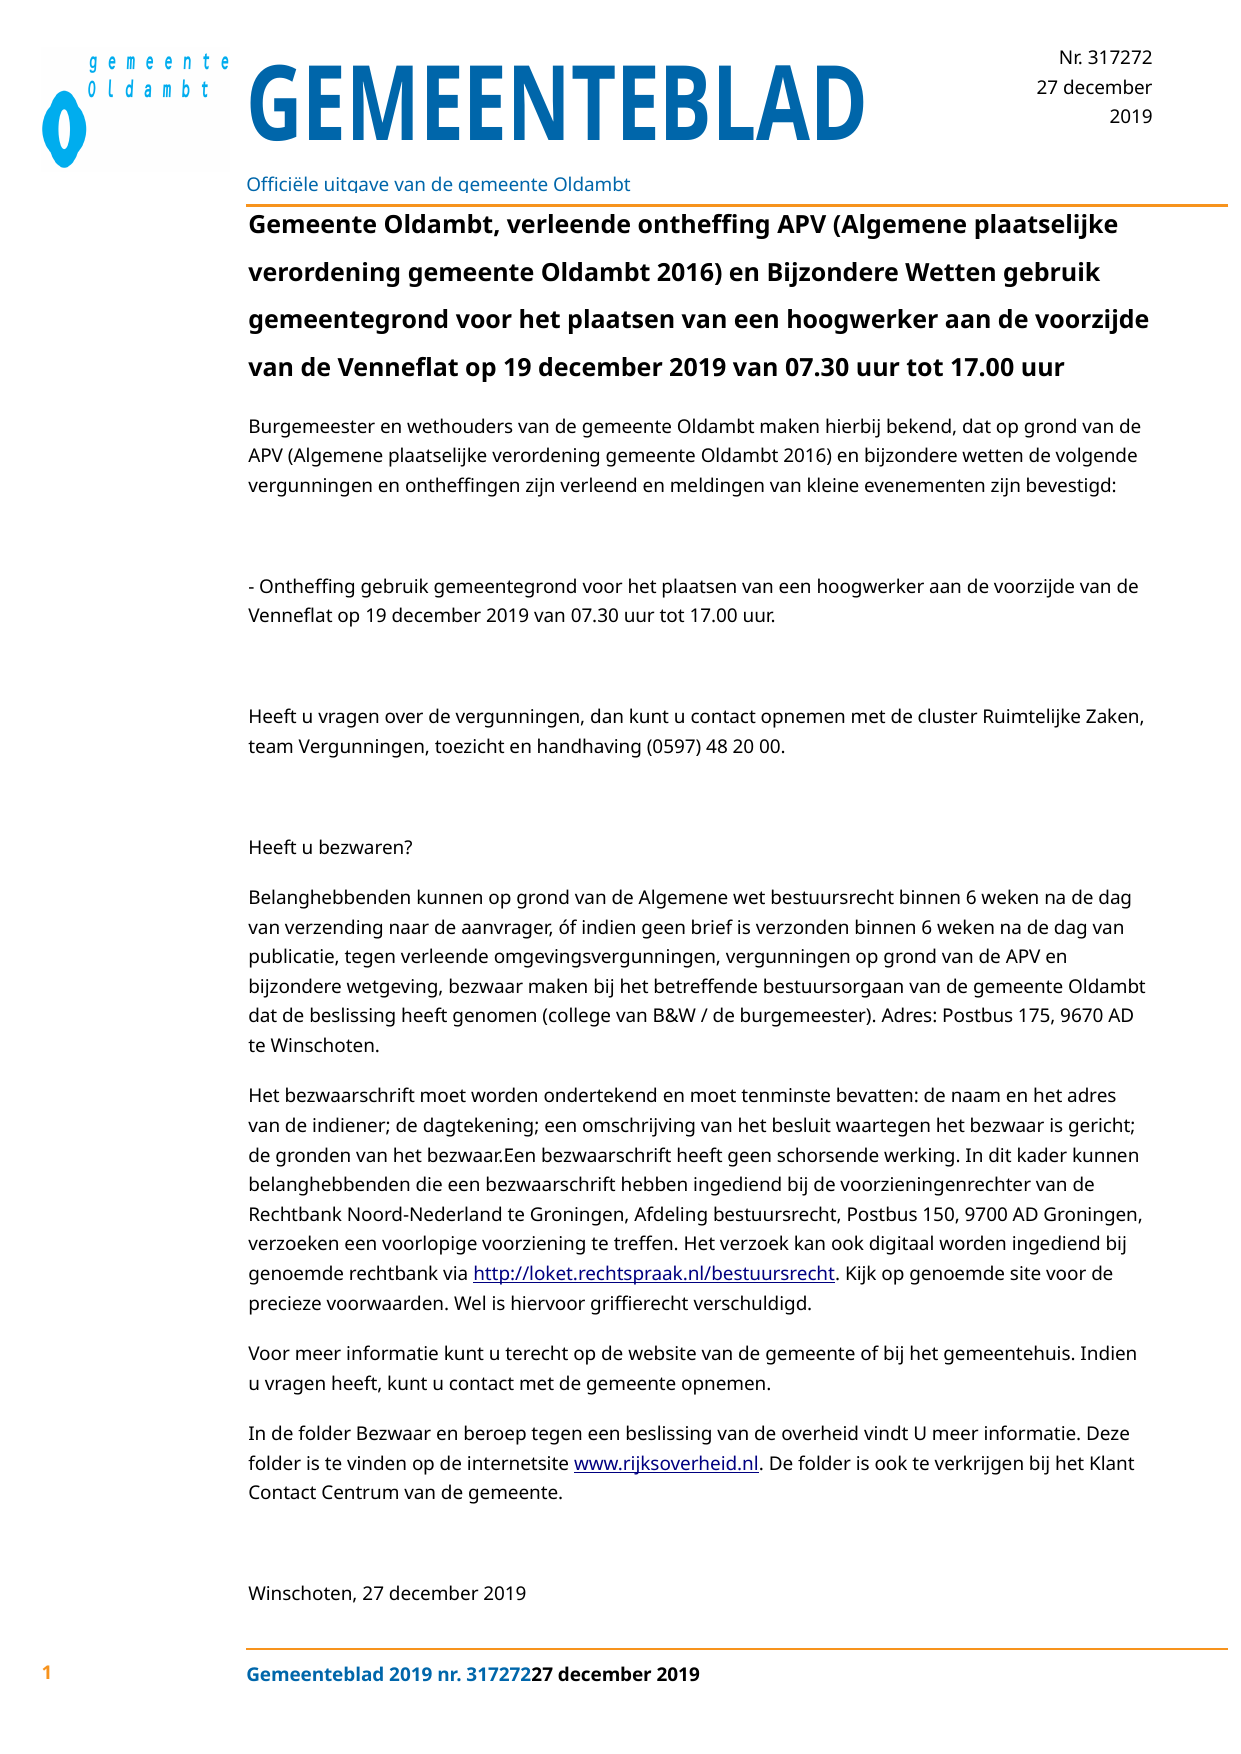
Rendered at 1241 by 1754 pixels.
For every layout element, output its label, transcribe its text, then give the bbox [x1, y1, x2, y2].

text Voor meer informatie kunt u terecht op de website van de gemeente of bij het gemeentehuis. Indien u vragen heeft, kunt u contact met de gemeente opnemen. [248, 1340, 1152, 1396]
text Heeft u bezwaren? [248, 834, 1152, 860]
text Gemeente Oldambt, verleende ontheffing APV (Algemene plaatselijke verordening gemeente Oldambt 2016) en Bijzondere Wetten gebruik gemeentegrond voor het plaatsen van een hoogwerker aan de voorzijde van de Venneflat op 19 december 2019 van 07.30 uur tot 17.00 uur [248, 207, 1152, 384]
text Het bezwaarschrift moet worden ondertekend en moet tenminste bevatten: de naam en het adres van de indiener; de dagtekening; een omschrijving van het besluit waartegen het bezwaar is gericht; de gronden van het bezwaar.Een bezwaarschrift heeft geen schorsende werking. In dit kader kunnen belanghebbenden die een bezwaarschrift hebben ingediend bij de voorzieningenrechter van de Rechtbank Noord-Nederland te Groningen, Afdeling bestuursrecht, Postbus 150, 9700 AD Groningen, verzoeken een voorlopige voorziening te treffen. Het verzoek kan ook digitaal worden ingediend bij genoemde rechtbank via http://loket.rechtspraak.nl/bestuursrecht. Kijk op genoemde site voor de precieze voorwaarden. Wel is hiervoor griffierecht verschuldigd. [248, 1083, 1152, 1316]
text In de folder Bezwaar en beroep tegen een beslissing van de overheid vindt U meer informatie. Deze folder is te vinden op de internetsite www.rijksoverheid.nl. De folder is ook te verkrijgen bij het Klant Contact Centrum van de gemeente. [248, 1420, 1152, 1505]
text Belanghebbenden kunnen op grond van de Algemene wet bestuursrecht binnen 6 weken na de dag van verzending naar de aanvrager, óf indien geen brief is verzonden binnen 6 weken na de dag van publicatie, tegen verleende omgevingsvergunningen, vergunningen op grond van de APV en bijzondere wetgeving, bezwaar maken bij het betreffende bestuursorgaan van de gemeente Oldambt dat de beslissing heeft genomen (college van B&W / de burgemeester). Adres: Postbus 175, 9670 AD te Winschoten. [248, 884, 1152, 1058]
text Heeft u vragen over de vergunningen, dan kunt u contact opnemen met de cluster Ruimtelijke Zaken, team Vergunningen, toezicht en handhaving (0597) 48 20 00. [248, 703, 1152, 759]
text Winschoten, 27 december 2019 [248, 1580, 1152, 1606]
text - Ontheffing gebruik gemeentegrond voor het plaatsen van een hoogwerker aan de voorzijde van de Venneflat op 19 december 2019 van 07.30 uur tot 17.00 uur. [248, 573, 1152, 628]
picture [41, 47, 231, 172]
text Burgemeester en wethouders van de gemeente Oldambt maken hierbij bekend, dat op grond van de APV (Algemene plaatselijke verordening gemeente Oldambt 2016) en bijzondere wetten de volgende vergunningen en ontheffingen zijn verleend en meldingen van kleine evenementen zijn bevestigd: [248, 413, 1152, 498]
